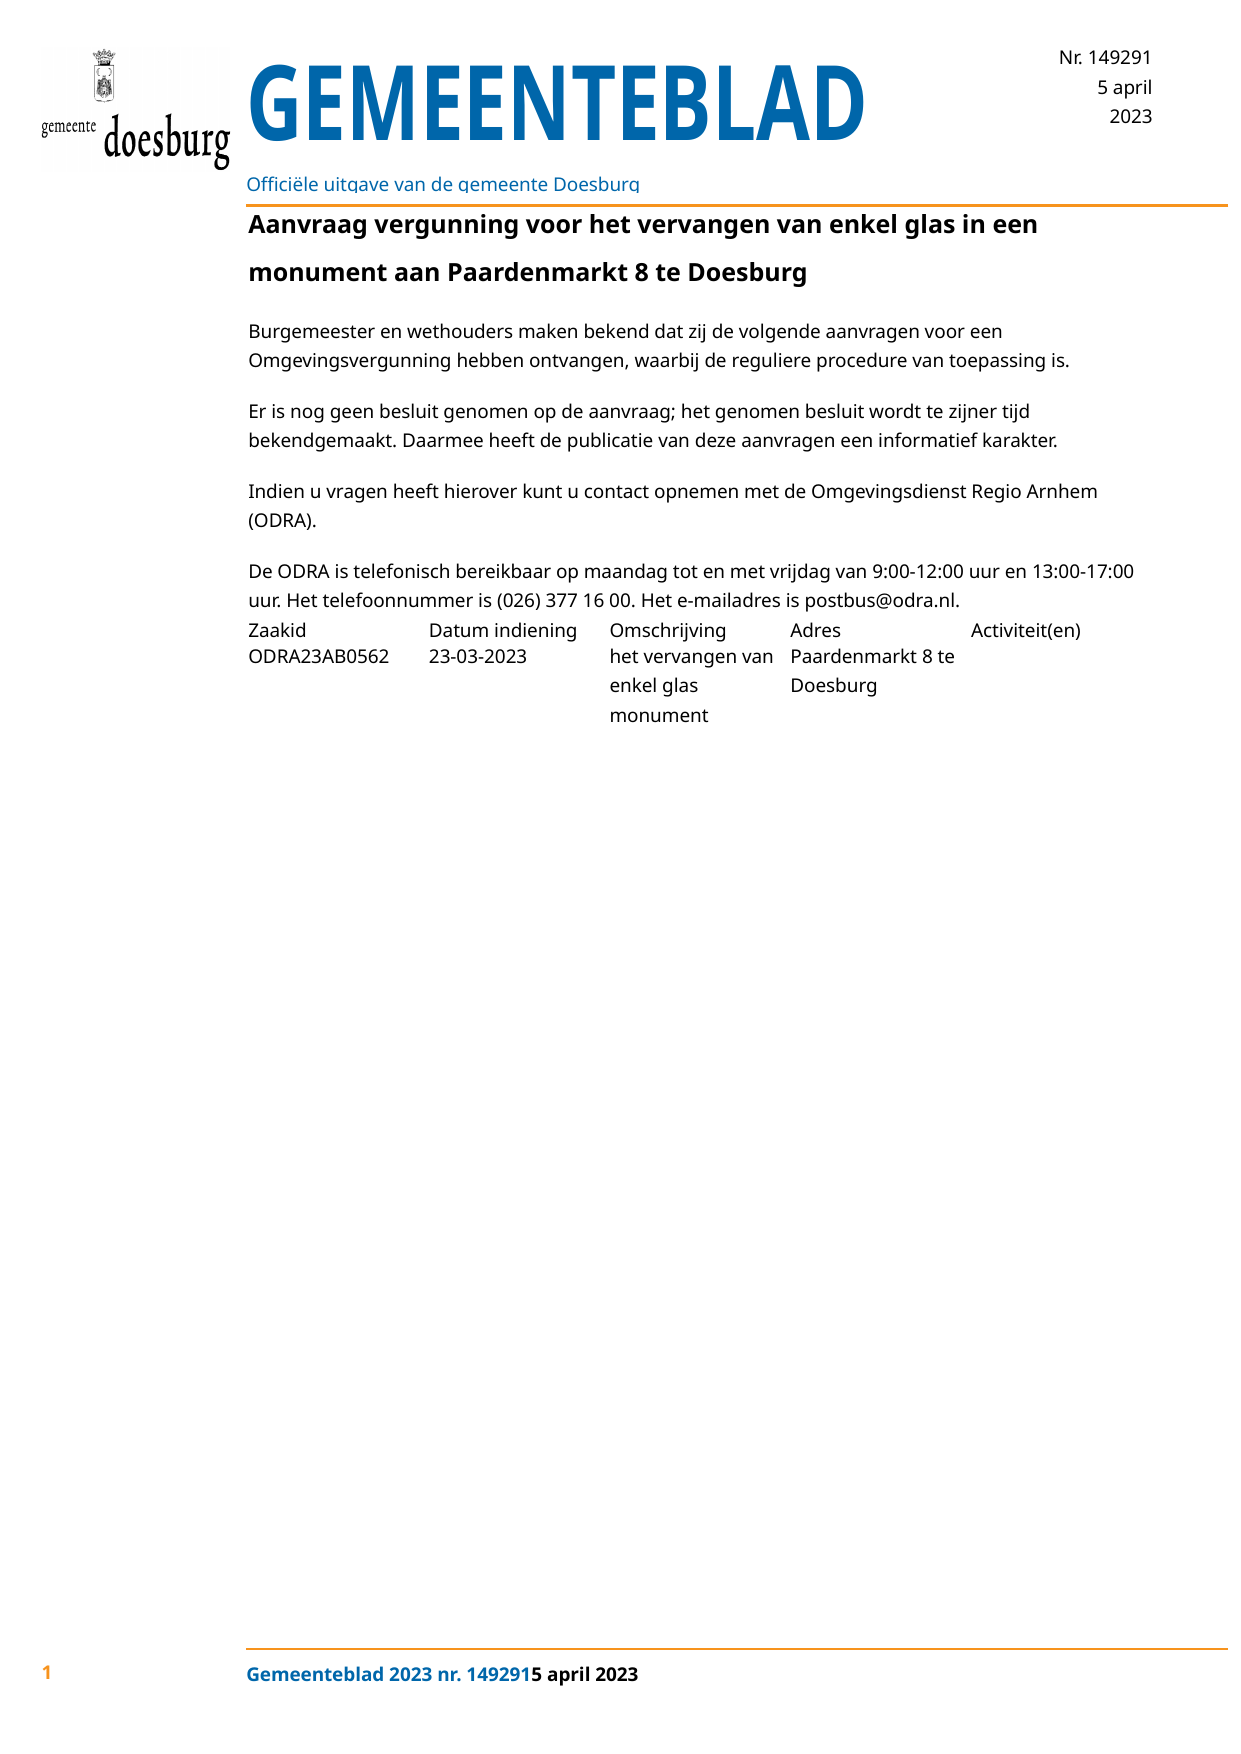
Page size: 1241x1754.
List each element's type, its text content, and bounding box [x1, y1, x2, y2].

table_cell 23-03-2023 [429, 643, 609, 728]
table_cell ODRA23AB0562 [248, 643, 429, 728]
text Er is nog geen besluit genomen op de aanvraag; het genomen besluit wordt te zijner tijd bekendgemaakt. Daarmee heeft de publicatie van deze aanvragen een informatief karakter. [248, 398, 1152, 453]
table_header Zaakid [248, 617, 429, 643]
table_cell Paardenmarkt 8 te Doesburg [790, 643, 971, 728]
picture [41, 47, 231, 172]
text Aanvraag vergunning voor het vervangen van enkel glas in een monument aan Paardenmarkt 8 te Doesburg [248, 207, 1152, 288]
text Indien u vragen heeft hierover kunt u contact opnemen met de Omgevingsdienst Regio Arnhem (ODRA). [248, 478, 1152, 533]
table_cell het vervangen van enkel glas monument [609, 643, 790, 728]
table_header Activiteit(en) [971, 617, 1152, 643]
table_header Adres [790, 617, 971, 643]
table_header Datum indiening [429, 617, 609, 643]
text De ODRA is telefonisch bereikbaar op maandag tot en met vrijdag van 9:00-12:00 uur en 13:00-17:00 uur. Het telefoonnummer is (026) 377 16 00. Het e-mailadres is postbus@odra.nl. [248, 558, 1152, 613]
table_header Omschrijving [609, 617, 790, 643]
table_cell [971, 643, 1152, 728]
text Burgemeester en wethouders maken bekend dat zij de volgende aanvragen voor een Omgevingsvergunning hebben ontvangen, waarbij de reguliere procedure van toepassing is. [248, 318, 1152, 373]
